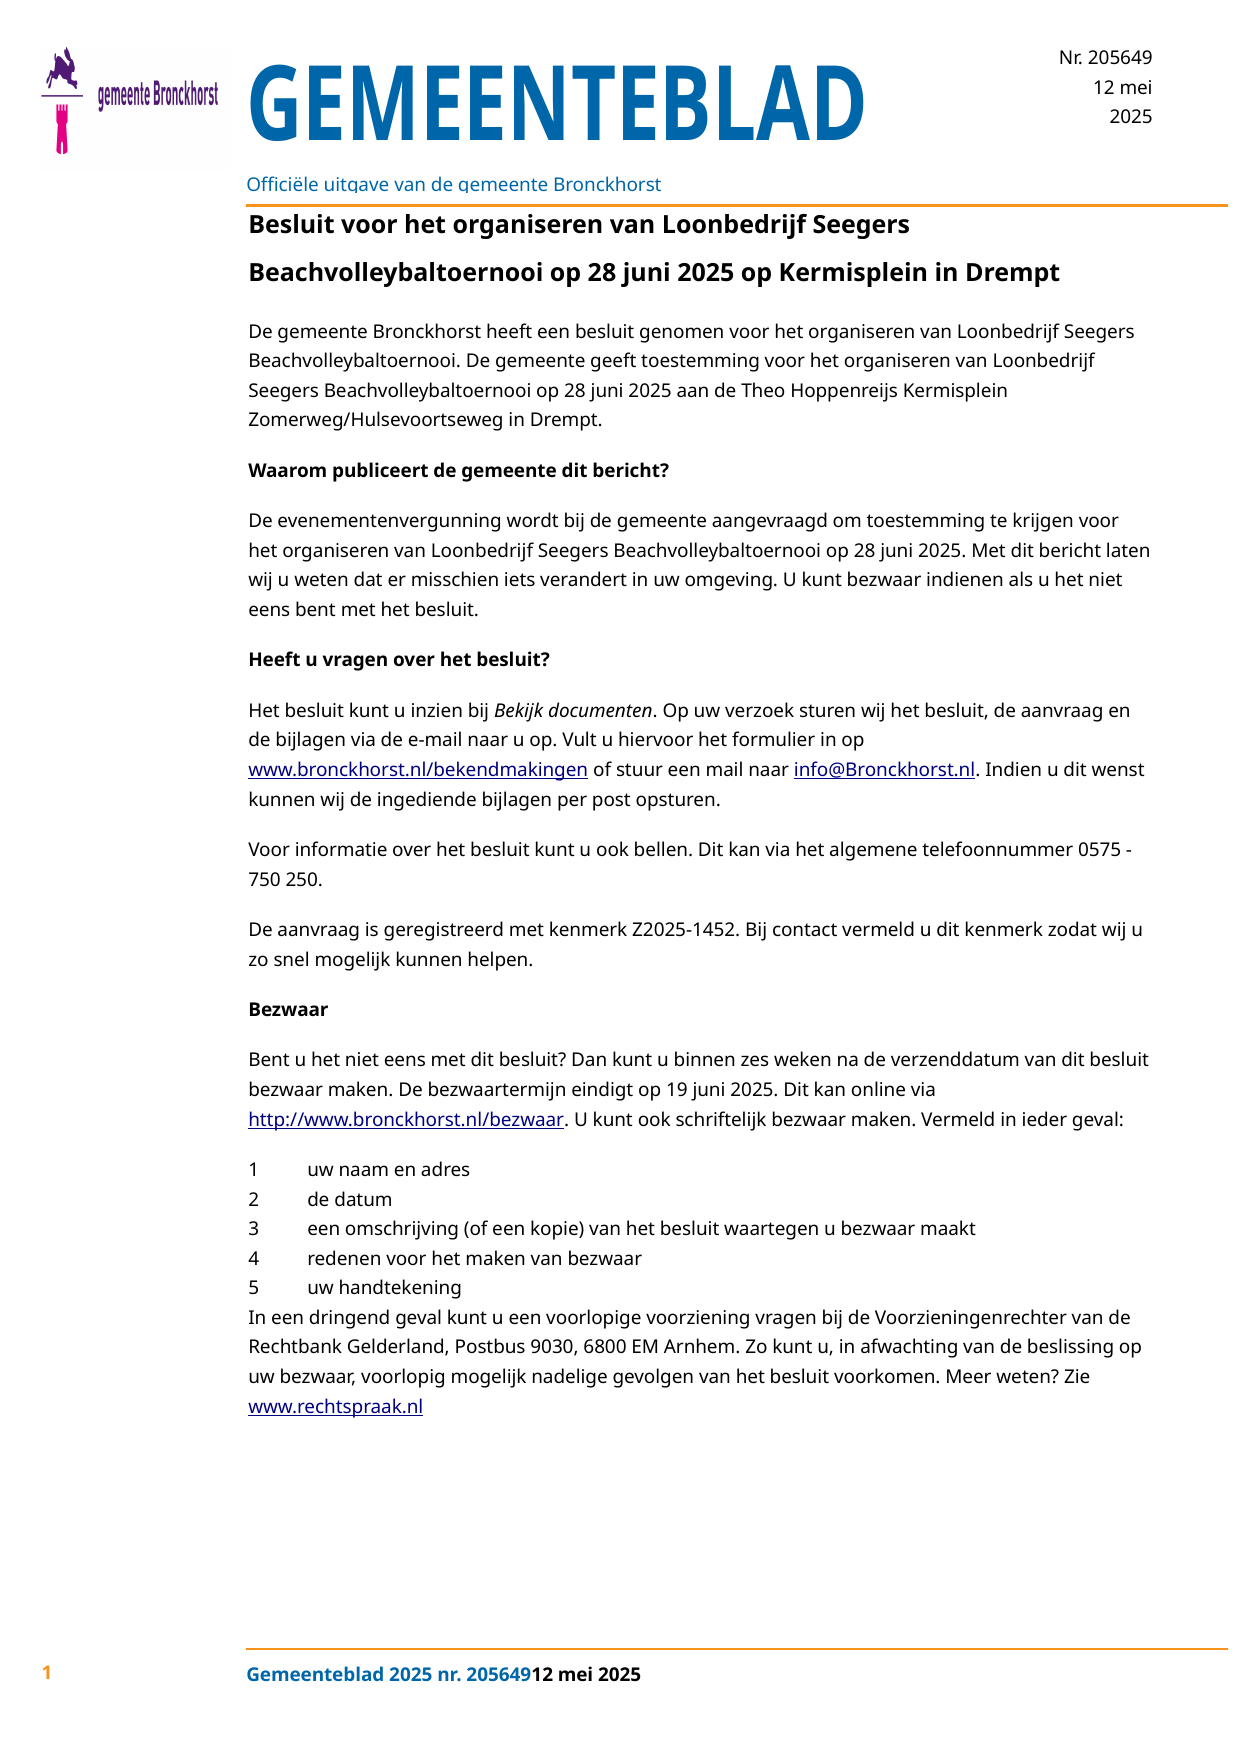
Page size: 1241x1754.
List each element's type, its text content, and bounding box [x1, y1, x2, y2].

list de datum [248, 1186, 1152, 1212]
text Bent u het niet eens met dit besluit? Dan kunt u binnen zes weken na de verzenddatum van dit besluit bezwaar maken. De bezwaartermijn eindigt op 19 juni 2025. Dit kan online via http://www.bronckhorst.nl/bezwaar. U kunt ook schriftelijk bezwaar maken. Vermeld in ieder geval: [248, 1047, 1152, 1132]
text Heeft u vragen over het besluit? [248, 647, 1152, 672]
text Waarom publiceert de gemeente dit bericht? [248, 457, 1152, 483]
text In een dringend geval kunt u een voorlopige voorziening vragen bij de Voorzieningenrechter van de Rechtbank Gelderland, Postbus 9030, 6800 EM Arnhem. Zo kunt u, in afwachting van de beslissing op uw bezwaar, voorlopig mogelijk nadelige gevolgen van het besluit voorkomen. Meer weten? Zie www.rechtspraak.nl [248, 1304, 1152, 1419]
list redenen voor het maken van bezwaar [248, 1245, 1152, 1271]
text De evenementenvergunning wordt bij de gemeente aangevraagd om toestemming te krijgen voor het organiseren van Loonbedrijf Seegers Beachvolleybaltoernooi op 28 juni 2025. Met dit bericht laten wij u weten dat er misschien iets verandert in uw omgeving. U kunt bezwaar indienen als u het niet eens bent met het besluit. [248, 507, 1152, 622]
text Bezwaar [248, 996, 1152, 1022]
text Het besluit kunt u inzien bij Bekijk documenten. Op uw verzoek sturen wij het besluit, de aanvraag en de bijlagen via de e-mail naar u op. Vult u hiervoor het formulier in op www.bronckhorst.nl/bekendmakingen of stuur een mail naar info@Bronckhorst.nl. Indien u dit wenst kunnen wij de ingediende bijlagen per post opsturen. [248, 697, 1152, 812]
picture [41, 47, 231, 172]
list uw naam en adres [248, 1156, 1152, 1182]
text Besluit voor het organiseren van Loonbedrijf Seegers Beachvolleybaltoernooi op 28 juni 2025 op Kermisplein in Drempt [248, 207, 1152, 288]
text De gemeente Bronckhorst heeft een besluit genomen voor het organiseren van Loonbedrijf Seegers Beachvolleybaltoernooi. De gemeente geeft toestemming voor het organiseren van Loonbedrijf Seegers Beachvolleybaltoernooi op 28 juni 2025 aan de Theo Hoppenreijs Kermisplein Zomerweg/Hulsevoortseweg in Drempt. [248, 318, 1152, 432]
text Voor informatie over het besluit kunt u ook bellen. Dit kan via het algemene telefoonnummer 0575 - 750 250. [248, 836, 1152, 892]
list uw handtekening [248, 1274, 1152, 1300]
list een omschrijving (of een kopie) van het besluit waartegen u bezwaar maakt [248, 1215, 1152, 1241]
text De aanvraag is geregistreerd met kenmerk Z2025-1452. Bij contact vermeld u dit kenmerk zodat wij u zo snel mogelijk kunnen helpen. [248, 916, 1152, 972]
